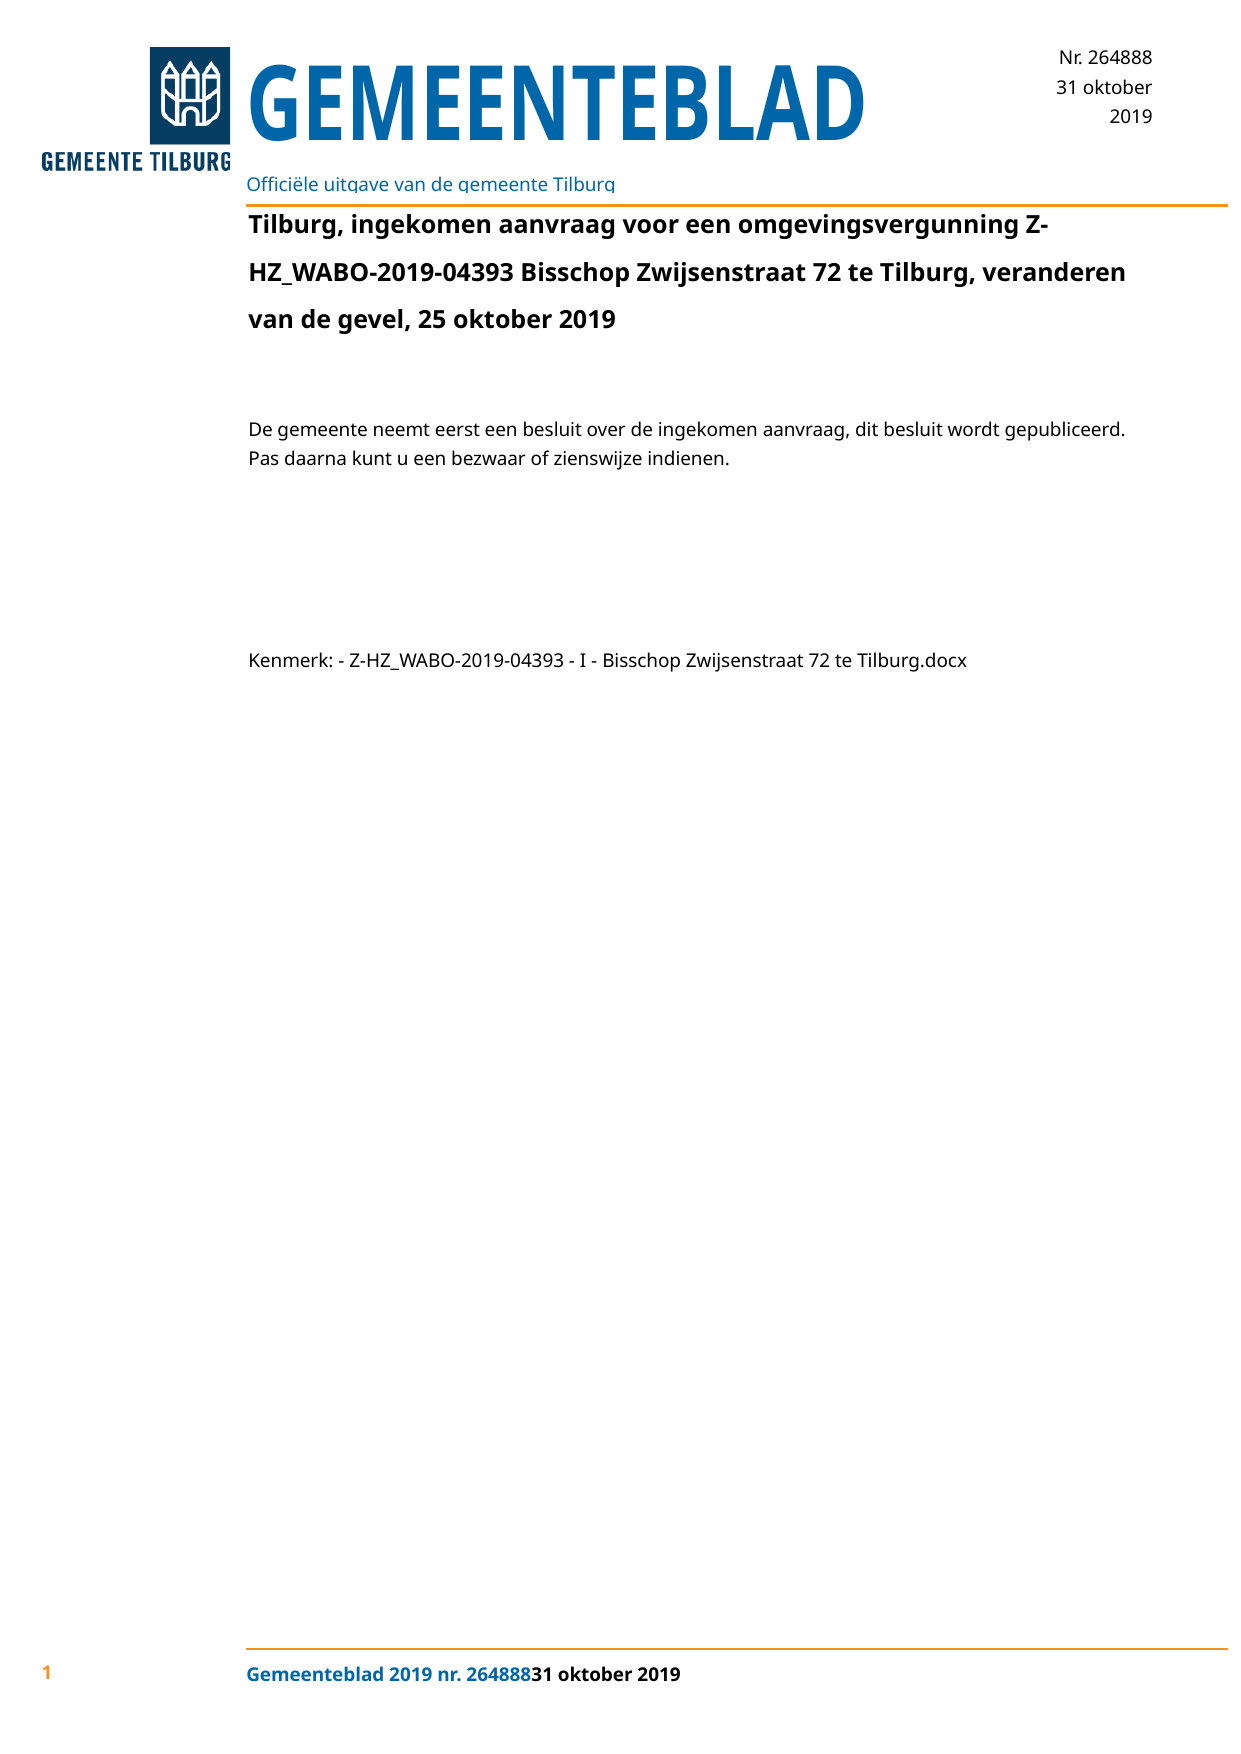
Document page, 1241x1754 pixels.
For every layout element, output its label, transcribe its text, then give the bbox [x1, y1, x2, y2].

text De gemeente neemt eerst een besluit over de ingekomen aanvraag, dit besluit wordt gepubliceerd. Pas daarna kunt u een bezwaar of zienswijze indienen. [248, 416, 1152, 471]
text Kenmerk: - Z-HZ_WABO-2019-04393 - I - Bisschop Zwijsenstraat 72 te Tilburg.docx [248, 647, 1152, 673]
picture [41, 47, 231, 172]
text Tilburg, ingekomen aanvraag voor een omgevingsvergunning Z-HZ_WABO-2019-04393 Bisschop Zwijsenstraat 72 te Tilburg, veranderen van de gevel, 25 oktober 2019 [248, 207, 1152, 336]
